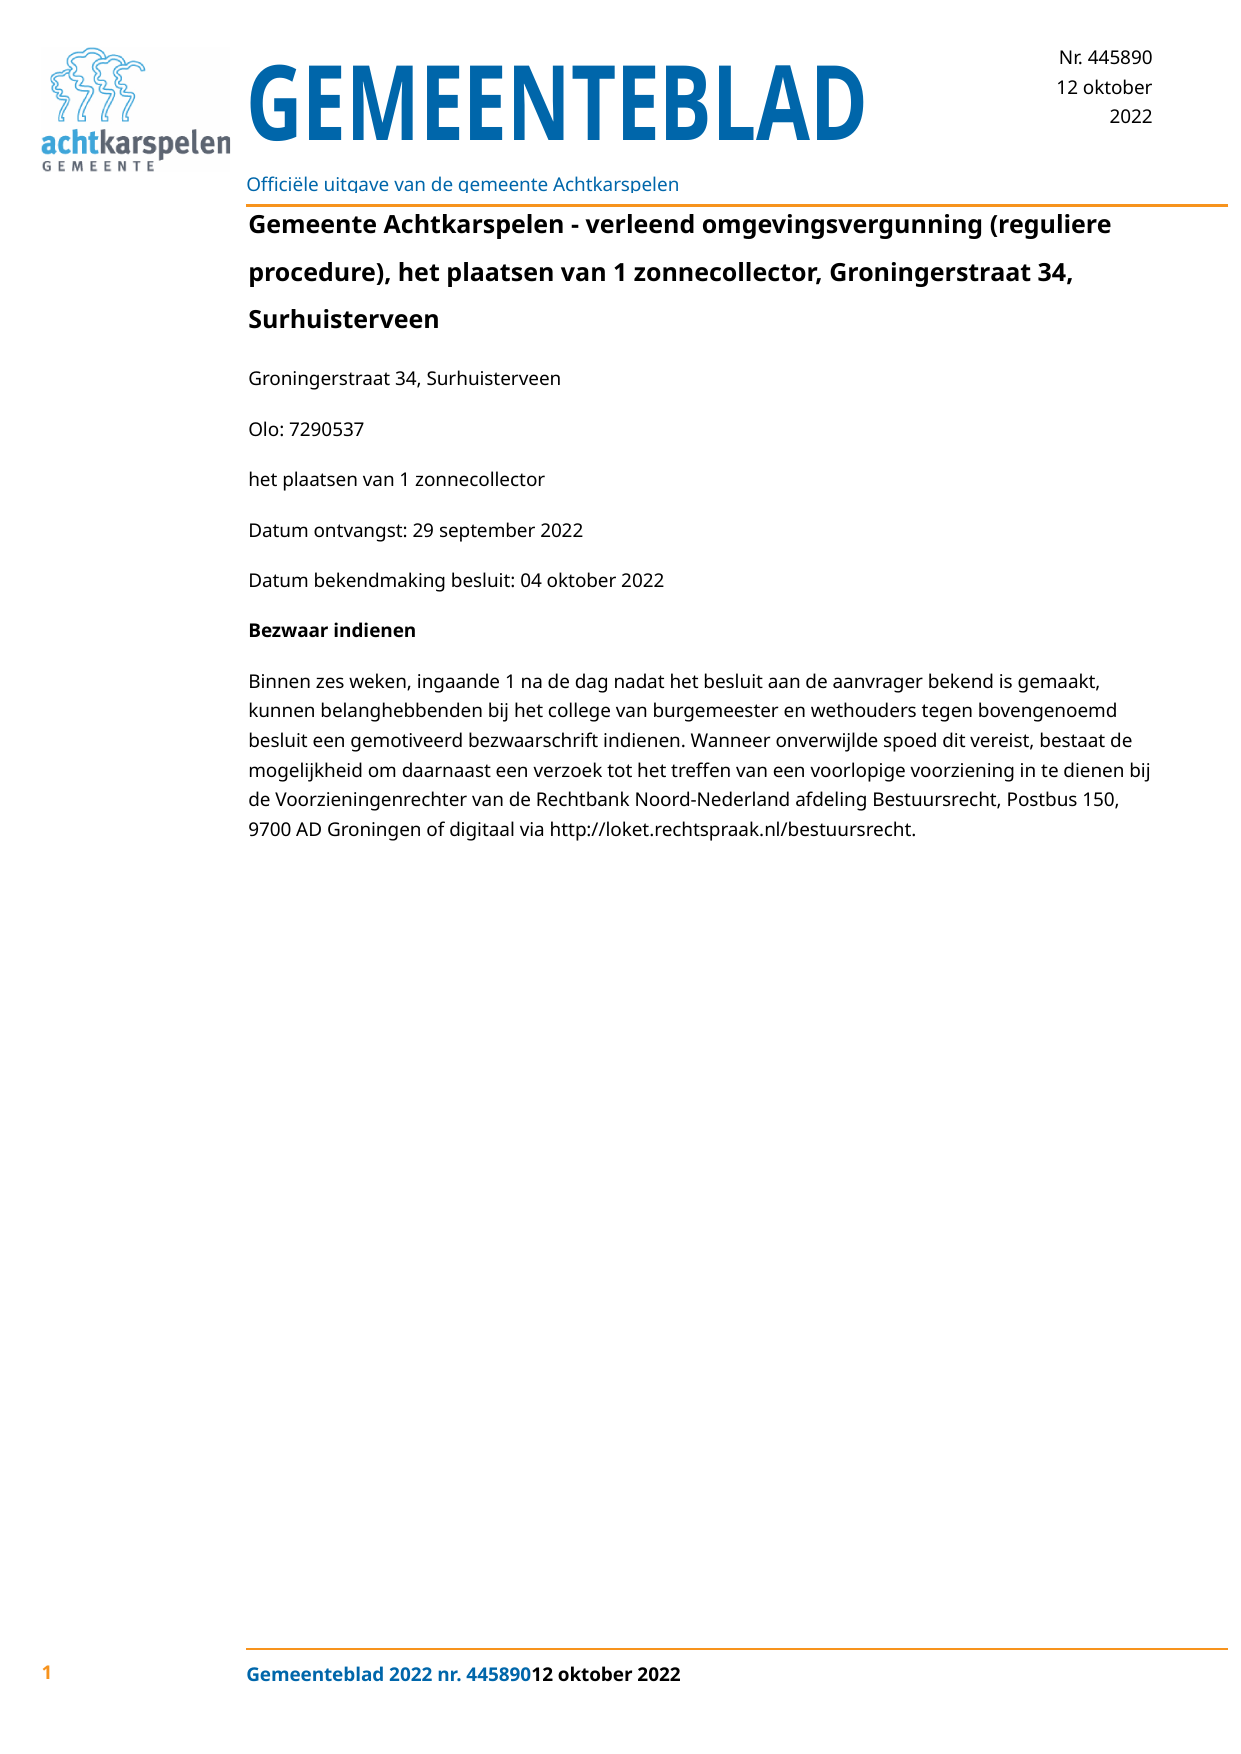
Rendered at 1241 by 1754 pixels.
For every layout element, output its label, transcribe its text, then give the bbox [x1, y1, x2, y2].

text Gemeente Achtkarspelen - verleend omgevingsvergunning (reguliere procedure), het plaatsen van 1 zonnecollector, Groningerstraat 34, Surhuisterveen [248, 207, 1152, 336]
picture [41, 47, 231, 172]
text Binnen zes weken, ingaande 1 na de dag nadat het besluit aan de aanvrager bekend is gemaakt, kunnen belanghebbenden bij het college van burgemeester en wethouders tegen bovengenoemd besluit een gemotiveerd bezwaarschrift indienen. Wanneer onverwijlde spoed dit vereist, bestaat de mogelijkheid om daarnaast een verzoek tot het treffen van een voorlopige voorziening in te dienen bij de Voorzieningenrechter van de Rechtbank Noord-Nederland afdeling Bestuursrecht, Postbus 150, 9700 AD Groningen of digitaal via http://loket.rechtspraak.nl/bestuursrecht. [248, 668, 1152, 842]
text het plaatsen van 1 zonnecollector [248, 466, 1152, 492]
text Datum ontvangst: 29 september 2022 [248, 517, 1152, 542]
text Datum bekendmaking besluit: 04 oktober 2022 [248, 567, 1152, 593]
text Bezwaar indienen [248, 618, 1152, 643]
text Olo: 7290537 [248, 416, 1152, 442]
text Groningerstraat 34, Surhuisterveen [248, 366, 1152, 391]
